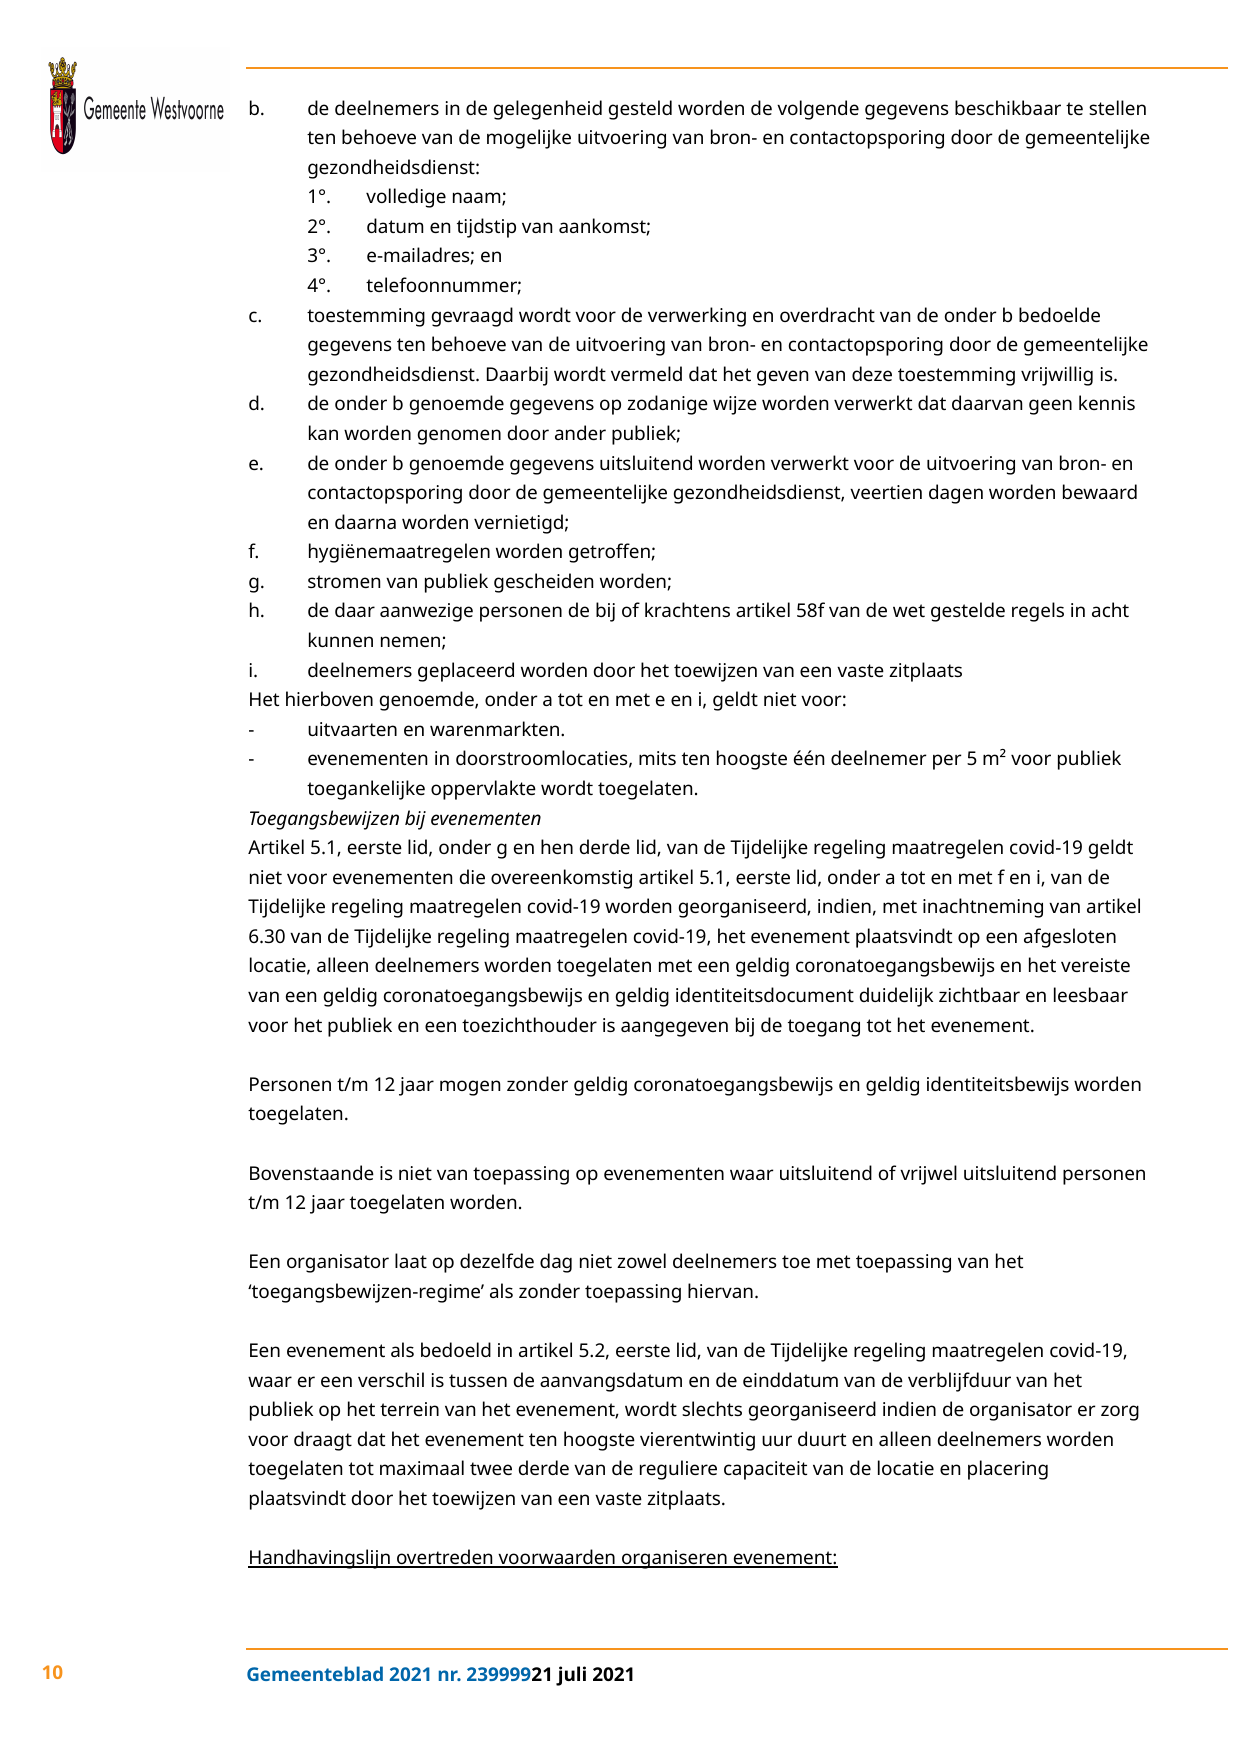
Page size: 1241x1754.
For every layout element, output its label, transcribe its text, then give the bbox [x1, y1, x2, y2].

list volledige naam; [307, 183, 1152, 209]
text Personen t/m 12 jaar mogen zonder geldig coronatoegangsbewijs en geldig identiteitsbewijs worden toegelaten. [248, 1071, 1152, 1126]
text Een organisator laat op dezelfde dag niet zowel deelnemers toe met toepassing van het ‘toegangsbewijzen-regime’ als zonder toepassing hiervan. [248, 1248, 1152, 1304]
list telefoonnummer; [307, 272, 1152, 298]
picture [41, 47, 231, 172]
list uitvaarten en warenmarkten. [248, 716, 1152, 742]
list de daar aanwezige personen de bij of krachtens artikel 58f van de wet gestelde regels in acht kunnen nemen; [248, 598, 1152, 653]
list de onder b genoemde gegevens op zodanige wijze worden verwerkt dat daarvan geen kennis kan worden genomen door ander publiek; [248, 391, 1152, 446]
list datum en tijdstip van aankomst; [307, 213, 1152, 239]
text Het hierboven genoemde, onder a tot en met e en i, geldt niet voor: [248, 686, 1152, 712]
text Handhavingslijn overtreden voorwaarden organiseren evenement: [248, 1544, 1152, 1570]
text Artikel 5.1, eerste lid, onder g en hen derde lid, van de Tijdelijke regeling maatregelen covid-19 geldt niet voor evenementen die overeenkomstig artikel 5.1, eerste lid, onder a tot en met f en i, van de Tijdelijke regeling maatregelen covid-19 worden georganiseerd, indien, met inachtneming van artikel 6.30 van de Tijdelijke regeling maatregelen covid-19, het evenement plaatsvindt op een afgesloten locatie, alleen deelnemers worden toegelaten met een geldig coronatoegangsbewijs en het vereiste van een geldig coronatoegangsbewijs en geldig identiteitsdocument duidelijk zichtbaar en leesbaar voor het publiek en een toezichthouder is aangegeven bij de toegang tot het evenement. [248, 834, 1152, 1038]
list de deelnemers in de gelegenheid gesteld worden de volgende gegevens beschikbaar te stellen ten behoeve van de mogelijke uitvoering van bron- en contactopsporing door de gemeentelijke gezondheidsdienst: [248, 95, 1152, 180]
text Een evenement als bedoeld in artikel 5.2, eerste lid, van de Tijdelijke regeling maatregelen covid-19, waar er een verschil is tussen de aanvangsdatum en de einddatum van de verblijfduur van het publiek op het terrein van het evenement, wordt slechts georganiseerd indien de organisator er zorg voor draagt dat het evenement ten hoogste vierentwintig uur duurt en alleen deelnemers worden toegelaten tot maximaal twee derde van de reguliere capaciteit van de locatie en placering plaatsvindt door het toewijzen van een vaste zitplaats. [248, 1337, 1152, 1511]
list toestemming gevraagd wordt voor de verwerking en overdracht van de onder b bedoelde gegevens ten behoeve van de uitvoering van bron- en contactopsporing door de gemeentelijke gezondheidsdienst. Daarbij wordt vermeld dat het geven van deze toestemming vrijwillig is. [248, 302, 1152, 387]
list de onder b genoemde gegevens uitsluitend worden verwerkt voor de uitvoering van bron- en contactopsporing door de gemeentelijke gezondheidsdienst, veertien dagen worden bewaard en daarna worden vernietigd; [248, 450, 1152, 535]
list hygiënemaatregelen worden getroffen; [248, 538, 1152, 564]
list deelnemers geplaceerd worden door het toewijzen van een vaste zitplaats [248, 657, 1152, 683]
text Toegangsbewijzen bij evenementen [248, 805, 1152, 831]
text Bovenstaande is niet van toepassing op evenementen waar uitsluitend of vrijwel uitsluitend personen t/m 12 jaar toegelaten worden. [248, 1160, 1152, 1215]
list stromen van publiek gescheiden worden; [248, 568, 1152, 594]
list e-mailadres; en [307, 243, 1152, 268]
list evenementen in doorstroomlocaties, mits ten hoogste één deelnemer per 5 m² voor publiek toegankelijke oppervlakte wordt toegelaten. [248, 746, 1152, 801]
